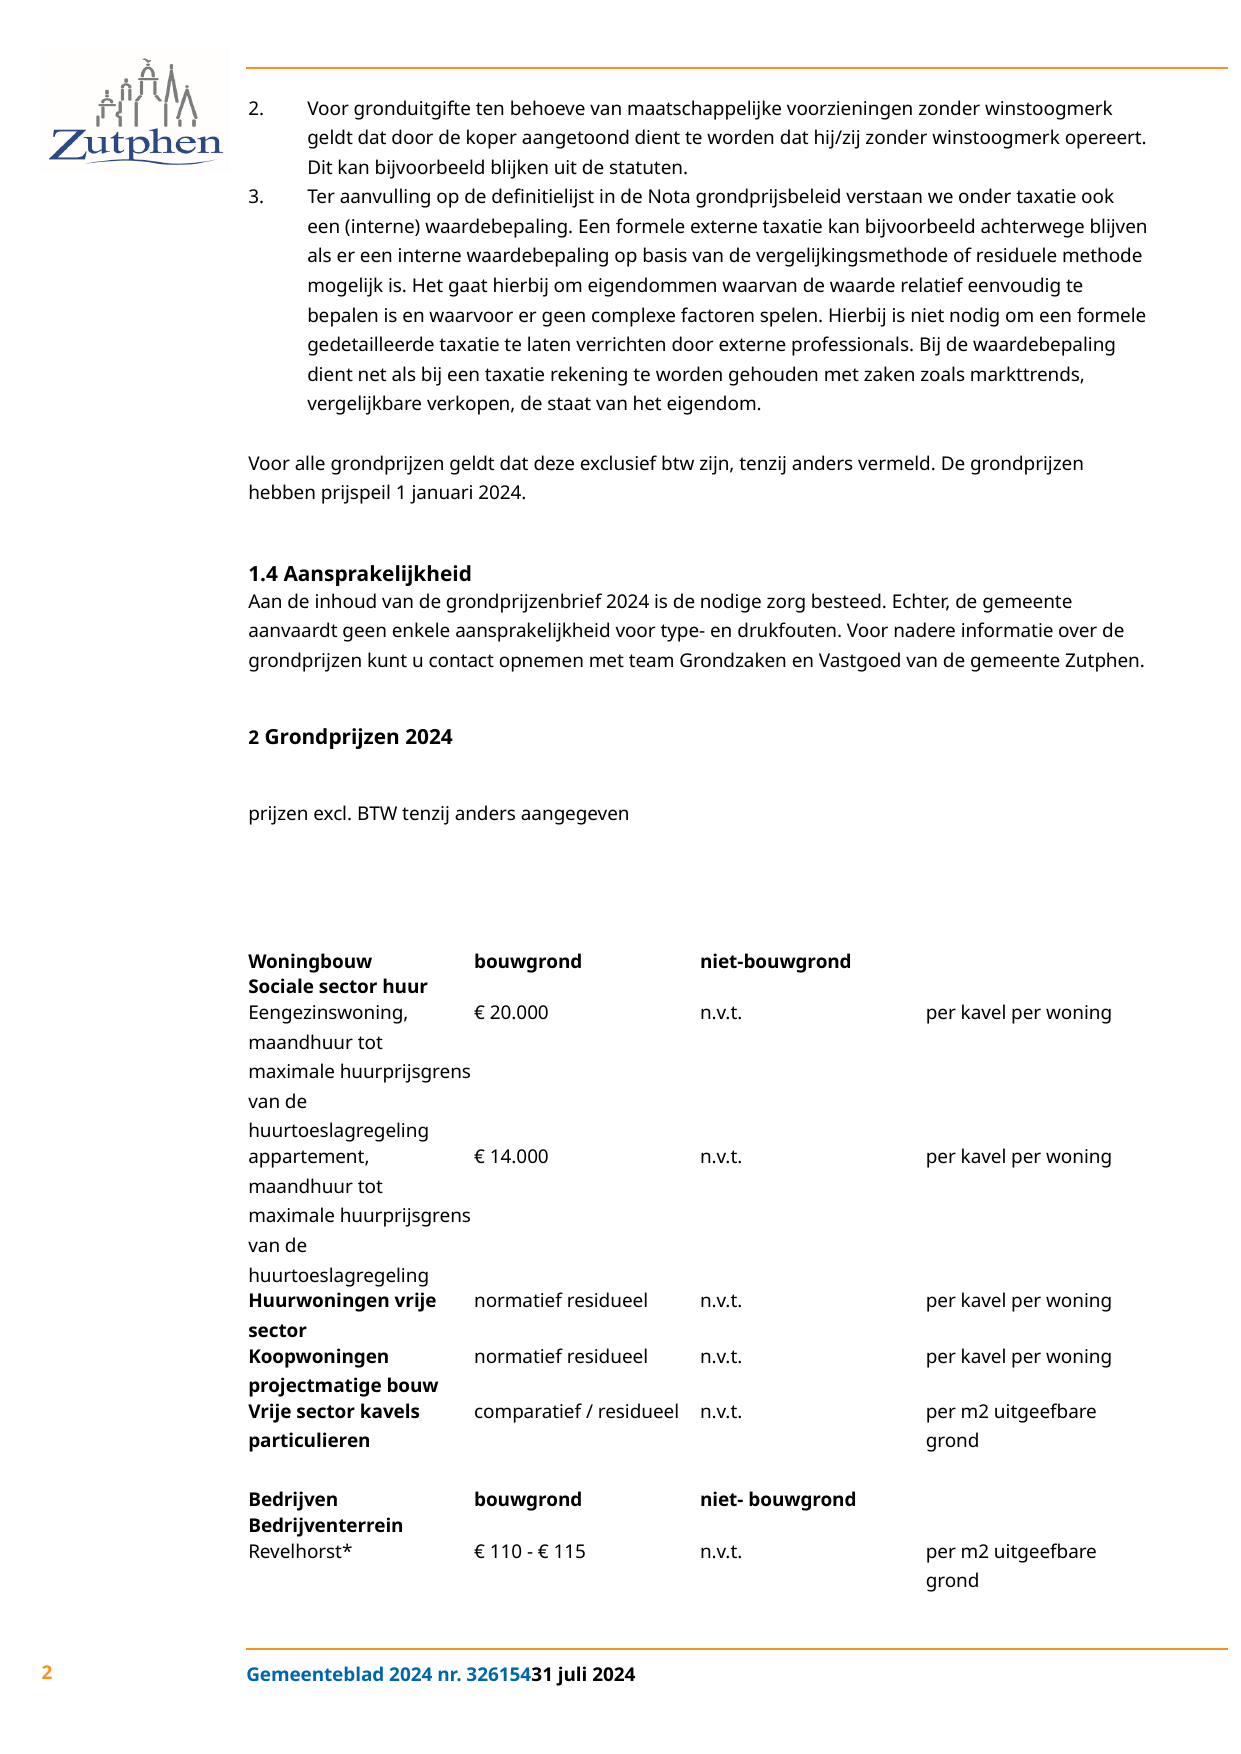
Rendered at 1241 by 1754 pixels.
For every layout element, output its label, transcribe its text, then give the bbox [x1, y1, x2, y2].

table_cell n.v.t. [700, 1144, 926, 1287]
table_cell [926, 974, 1152, 999]
table_cell per kavel per woning [926, 1144, 1152, 1287]
table_cell n.v.t. [700, 1343, 926, 1398]
table_header bouwgrond [474, 1486, 700, 1512]
table_cell Eengezinswoning, maandhuur tot maximale huurprijsgrens van de huurtoeslagregeling [248, 999, 474, 1143]
table_cell € 14.000 [474, 1144, 700, 1287]
table_cell [926, 1512, 1152, 1538]
table_cell [474, 1512, 700, 1538]
text 1.4 Aansprakelijkheid [248, 559, 1152, 588]
table_header niet- bouwgrond [700, 1486, 926, 1512]
table_cell [700, 974, 926, 999]
picture [41, 47, 231, 172]
table_header [926, 1486, 1152, 1512]
table_cell Sociale sector huur [248, 974, 474, 999]
table_cell Revelhorst* [248, 1538, 474, 1593]
table_header [926, 948, 1152, 974]
text Aan de inhoud van de grondprijzenbrief 2024 is de nodige zorg besteed. Echter, de gemeente aanvaardt geen enkele aansprakelijkheid voor type- en drukfouten. Voor nadere informatie over de grondprijzen kunt u contact opnemen met team Grondzaken en Vastgoed van de gemeente Zutphen. [248, 588, 1152, 673]
table_header Bedrijven [248, 1486, 474, 1512]
table_cell [700, 1512, 926, 1538]
table_cell n.v.t. [700, 1288, 926, 1343]
table_cell per kavel per woning [926, 999, 1152, 1143]
table_cell n.v.t. [700, 1538, 926, 1593]
table_cell n.v.t. [700, 1398, 926, 1453]
table_cell per m2 uitgeefbare grond [926, 1538, 1152, 1593]
table_cell n.v.t. [700, 999, 926, 1143]
table_cell per m2 uitgeefbare grond [926, 1398, 1152, 1453]
table_cell Vrije sector kavels particulieren [248, 1398, 474, 1453]
table_cell per kavel per woning [926, 1343, 1152, 1398]
table_cell Huurwoningen vrije sector [248, 1288, 474, 1343]
table_cell normatief residueel [474, 1288, 700, 1343]
table_header bouwgrond [474, 948, 700, 974]
table_cell Bedrijventerrein [248, 1512, 474, 1538]
table_cell € 20.000 [474, 999, 700, 1143]
table_header Woningbouw [248, 948, 474, 974]
table_cell appartement, maandhuur tot maximale huurprijsgrens van de huurtoeslagregeling [248, 1144, 474, 1287]
table_cell per kavel per woning [926, 1288, 1152, 1343]
table_cell comparatief / residueel [474, 1398, 700, 1453]
table_cell Koopwoningen projectmatige bouw [248, 1343, 474, 1398]
table_cell [474, 974, 700, 999]
table_header niet-bouwgrond [700, 948, 926, 974]
list Ter aanvulling op de definitielijst in de Nota grondprijsbeleid verstaan we onder taxatie ook een (interne) waardebepaling. Een formele externe taxatie kan bijvoorbeeld achterwege blijven als er een interne waardebepaling op basis van de vergelijkingsmethode of residuele methode mogelijk is. Het gaat hierbij om eigendommen waarvan de waarde relatief eenvoudig te bepalen is en waarvoor er geen complexe factoren spelen. Hierbij is niet nodig om een formele gedetailleerde taxatie te laten verrichten door externe professionals. Bij de waardebepaling dient net als bij een taxatie rekening te worden gehouden met zaken zoals markttrends, vergelijkbare verkopen, de staat van het eigendom. [248, 183, 1152, 416]
text Voor alle grondprijzen geldt dat deze exclusief btw zijn, tenzij anders vermeld. De grondprijzen hebben prijspeil 1 januari 2024. [248, 450, 1152, 505]
table_cell € 110 - € 115 [474, 1538, 700, 1593]
list Voor gronduitgifte ten behoeve van maatschappelijke voorzieningen zonder winstoogmerk geldt dat door de koper aangetoond dient te worden dat hij/zij zonder winstoogmerk opereert. Dit kan bijvoorbeeld blijken uit de statuten. [248, 95, 1152, 180]
text 2 Grondprijzen 2024 [248, 722, 1152, 751]
table_cell normatief residueel [474, 1343, 700, 1398]
text prijzen excl. BTW tenzij anders aangegeven [248, 800, 1152, 826]
